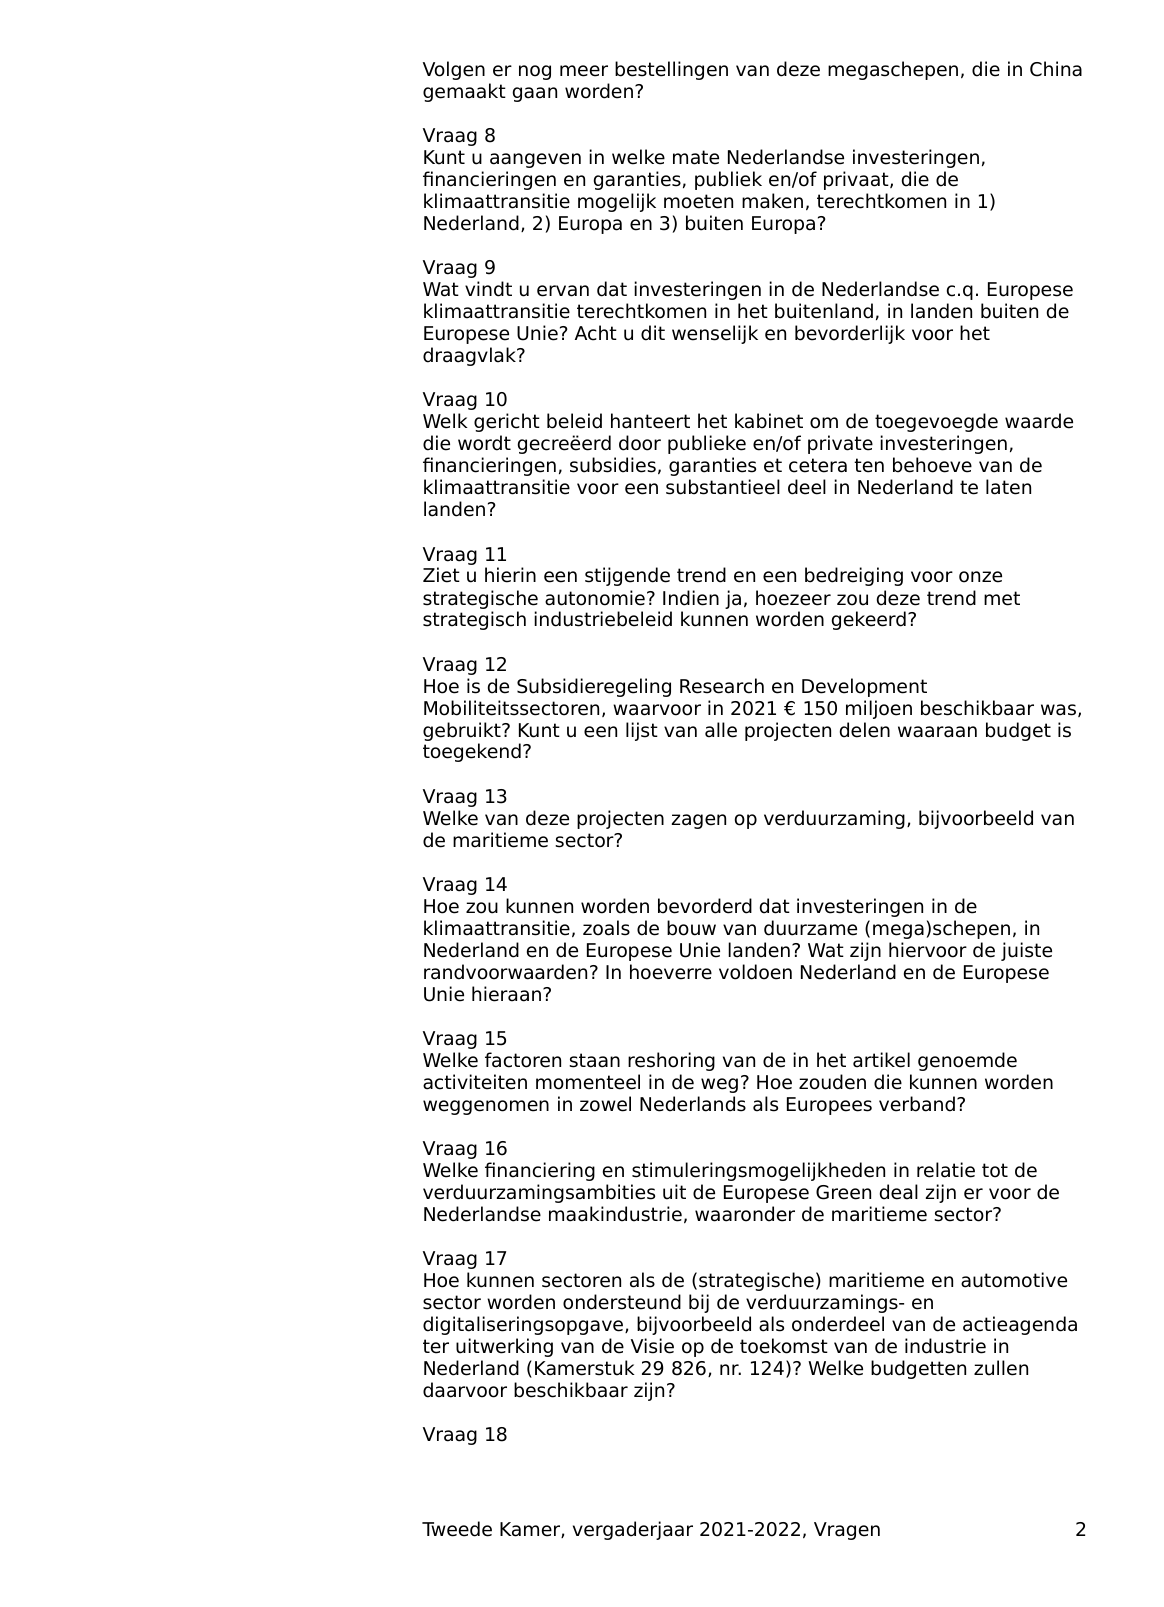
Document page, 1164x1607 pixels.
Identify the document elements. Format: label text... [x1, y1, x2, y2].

text Vraag 10 [422, 389, 1087, 411]
text Vraag 15 [422, 1028, 1087, 1050]
text Vraag 9 [422, 257, 1087, 279]
text Vraag 8 [422, 125, 1087, 147]
text Vraag 18 [422, 1424, 1087, 1446]
text Vraag 11 [422, 543, 1087, 565]
text Vraag 14 [422, 874, 1087, 896]
text Ziet u hierin een stijgende trend en een bedreiging voor onze strategische autonomie? Indien ja, hoezeer zou deze trend met strategisch industriebeleid kunnen worden gekeerd? [422, 565, 1087, 631]
text Vraag 13 [422, 786, 1087, 808]
text Kunt u aangeven in welke mate Nederlandse investeringen, financieringen en garanties, publiek en/of privaat, die de klimaattransitie mogelijk moeten maken, terechtkomen in 1) Nederland, 2) Europa en 3) buiten Europa? [422, 147, 1087, 235]
text Vraag 16 [422, 1138, 1087, 1160]
text Volgen er nog meer bestellingen van deze megaschepen, die in China gemaakt gaan worden? [422, 59, 1087, 103]
text Hoe zou kunnen worden bevorderd dat investeringen in de klimaattransitie, zoals de bouw van duurzame (mega)schepen, in Nederland en de Europese Unie landen? Wat zijn hiervoor de juiste randvoorwaarden? In hoeverre voldoen Nederland en de Europese Unie hieraan? [422, 896, 1087, 1006]
text Welke financiering en stimuleringsmogelijkheden in relatie tot de verduurzamingsambities uit de Europese Green deal zijn er voor de Nederlandse maakindustrie, waaronder de maritieme sector? [422, 1160, 1087, 1226]
text Vraag 17 [422, 1248, 1087, 1270]
text Hoe is de Subsidieregeling Research en Development Mobiliteitssectoren, waarvoor in 2021 € 150 miljoen beschikbaar was, gebruikt? Kunt u een lijst van alle projecten delen waaraan budget is toegekend? [422, 676, 1087, 763]
text Welke factoren staan reshoring van de in het artikel genoemde activiteiten momenteel in de weg? Hoe zouden die kunnen worden weggenomen in zowel Nederlands als Europees verband? [422, 1050, 1087, 1116]
text Welk gericht beleid hanteert het kabinet om de toegevoegde waarde die wordt gecreëerd door publieke en/of private investeringen, financieringen, subsidies, garanties et cetera ten behoeve van de klimaattransitie voor een substantieel deel in Nederland te laten landen? [422, 411, 1087, 521]
text Welke van deze projecten zagen op verduurzaming, bijvoorbeeld van de maritieme sector? [422, 808, 1087, 852]
text Wat vindt u ervan dat investeringen in de Nederlandse c.q. Europese klimaattransitie terechtkomen in het buitenland, in landen buiten de Europese Unie? Acht u dit wenselijk en bevorderlijk voor het draagvlak? [422, 279, 1087, 367]
text Hoe kunnen sectoren als de (strategische) maritieme en automotive sector worden ondersteund bij de verduurzamings- en digitaliseringsopgave, bijvoorbeeld als onderdeel van de actieagenda ter uitwerking van de Visie op de toekomst van de industrie in Nederland (Kamerstuk 29 826, nr. 124)? Welke budgetten zullen daarvoor beschikbaar zijn? [422, 1270, 1087, 1402]
text Vraag 12 [422, 653, 1087, 676]
